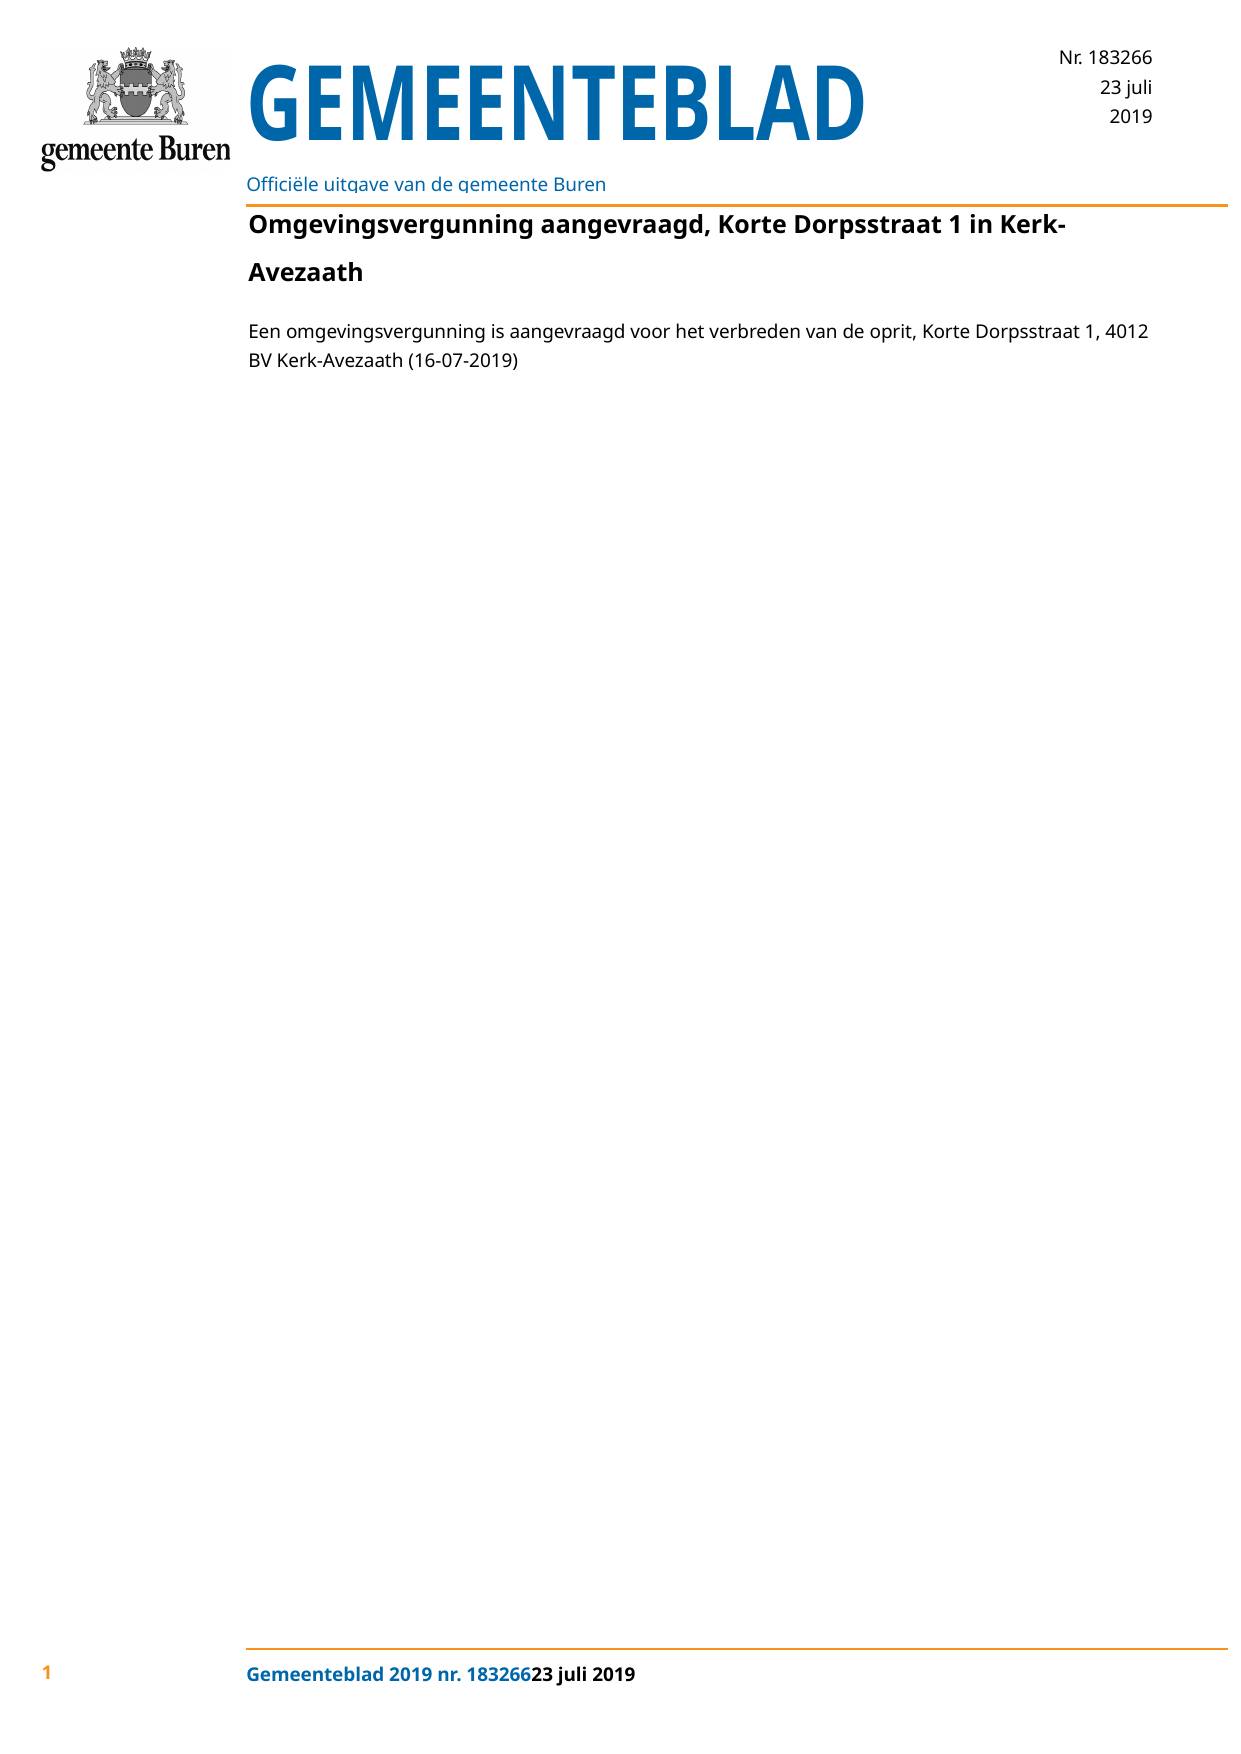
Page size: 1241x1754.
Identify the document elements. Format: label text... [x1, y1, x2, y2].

picture [41, 47, 231, 172]
text Een omgevingsvergunning is aangevraagd voor het verbreden van de oprit, Korte Dorpsstraat 1, 4012 BV Kerk-Avezaath (16-07-2019) [248, 318, 1152, 373]
text Omgevingsvergunning aangevraagd, Korte Dorpsstraat 1 in Kerk-Avezaath [248, 207, 1152, 288]
